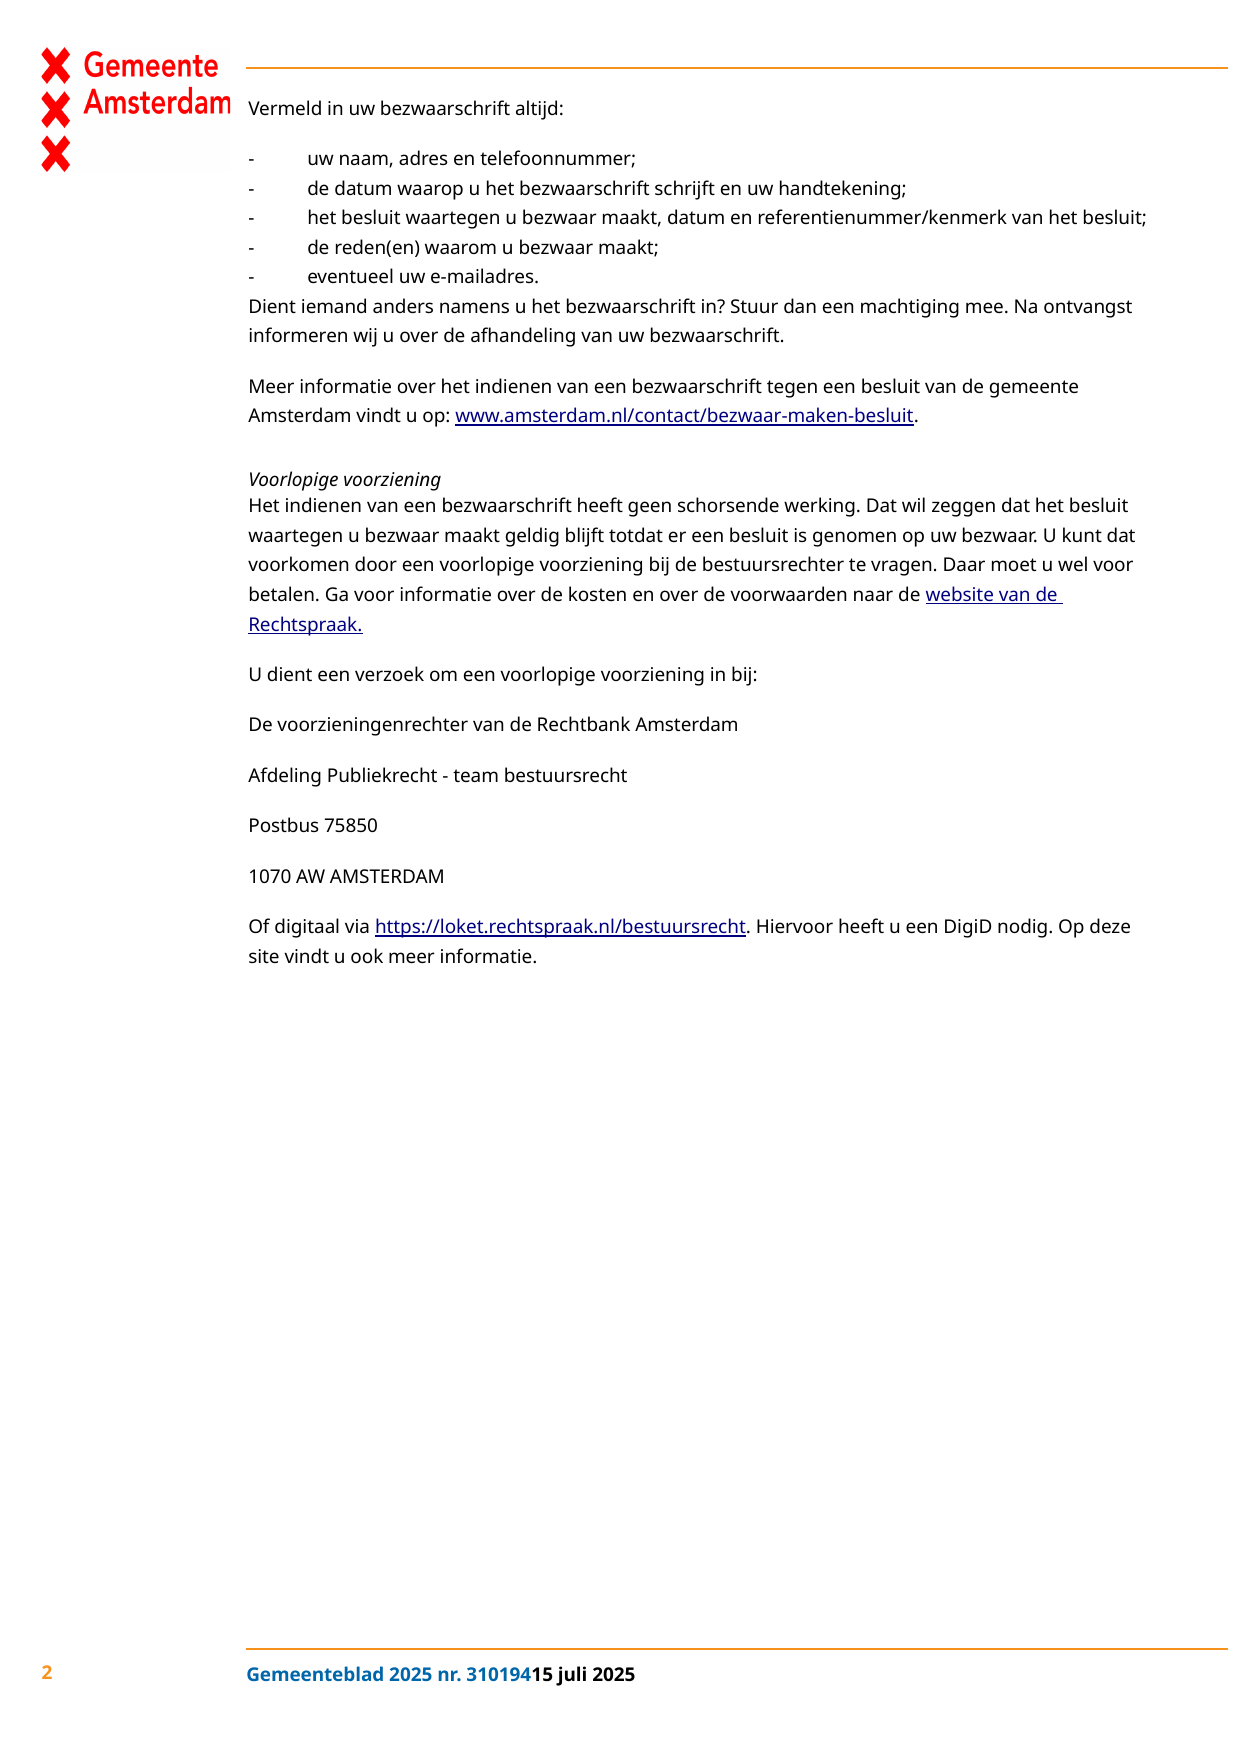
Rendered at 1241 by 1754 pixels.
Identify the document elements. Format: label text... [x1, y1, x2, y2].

list uw naam, adres en telefoonnummer; [248, 145, 1152, 171]
text U dient een verzoek om een voorlopige voorziening in bij: [248, 661, 1152, 687]
list eventueel uw e-mailadres. [248, 263, 1152, 289]
text Dient iemand anders namens u het bezwaarschrift in? Stuur dan een machtiging mee. Na ontvangst informeren wij u over de afhandeling van uw bezwaarschrift. [248, 293, 1152, 348]
list de reden(en) waarom u bezwaar maakt; [248, 234, 1152, 260]
text Postbus 75850 [248, 812, 1152, 838]
picture [41, 47, 231, 172]
list de datum waarop u het bezwaarschrift schrijft en uw handtekening; [248, 175, 1152, 201]
text 1070 AW AMSTERDAM [248, 863, 1152, 888]
text Vermeld in uw bezwaarschrift altijd: [248, 95, 1152, 121]
list het besluit waartegen u bezwaar maakt, datum en referentienummer/kenmerk van het besluit; [248, 204, 1152, 230]
text Voorlopige voorziening [248, 467, 1152, 492]
text Afdeling Publiekrecht - team bestuursrecht [248, 762, 1152, 788]
text Het indienen van een bezwaarschrift heeft geen schorsende werking. Dat wil zeggen dat het besluit waartegen u bezwaar maakt geldig blijft totdat er een besluit is genomen op uw bezwaar. U kunt dat voorkomen door een voorlopige voorziening bij de bestuursrechter te vragen. Daar moet u wel voor betalen. Ga voor informatie over de kosten en over de voorwaarden naar de website van de Rechtspraak. [248, 492, 1152, 636]
text De voorzieningenrechter van de Rechtbank Amsterdam [248, 712, 1152, 737]
text Meer informatie over het indienen van een bezwaarschrift tegen een besluit van de gemeente Amsterdam vindt u op: www.amsterdam.nl/contact/bezwaar-maken-besluit. [248, 373, 1152, 428]
text Of digitaal via https://loket.rechtspraak.nl/bestuursrecht. Hiervoor heeft u een DigiD nodig. Op deze site vindt u ook meer informatie. [248, 913, 1152, 968]
